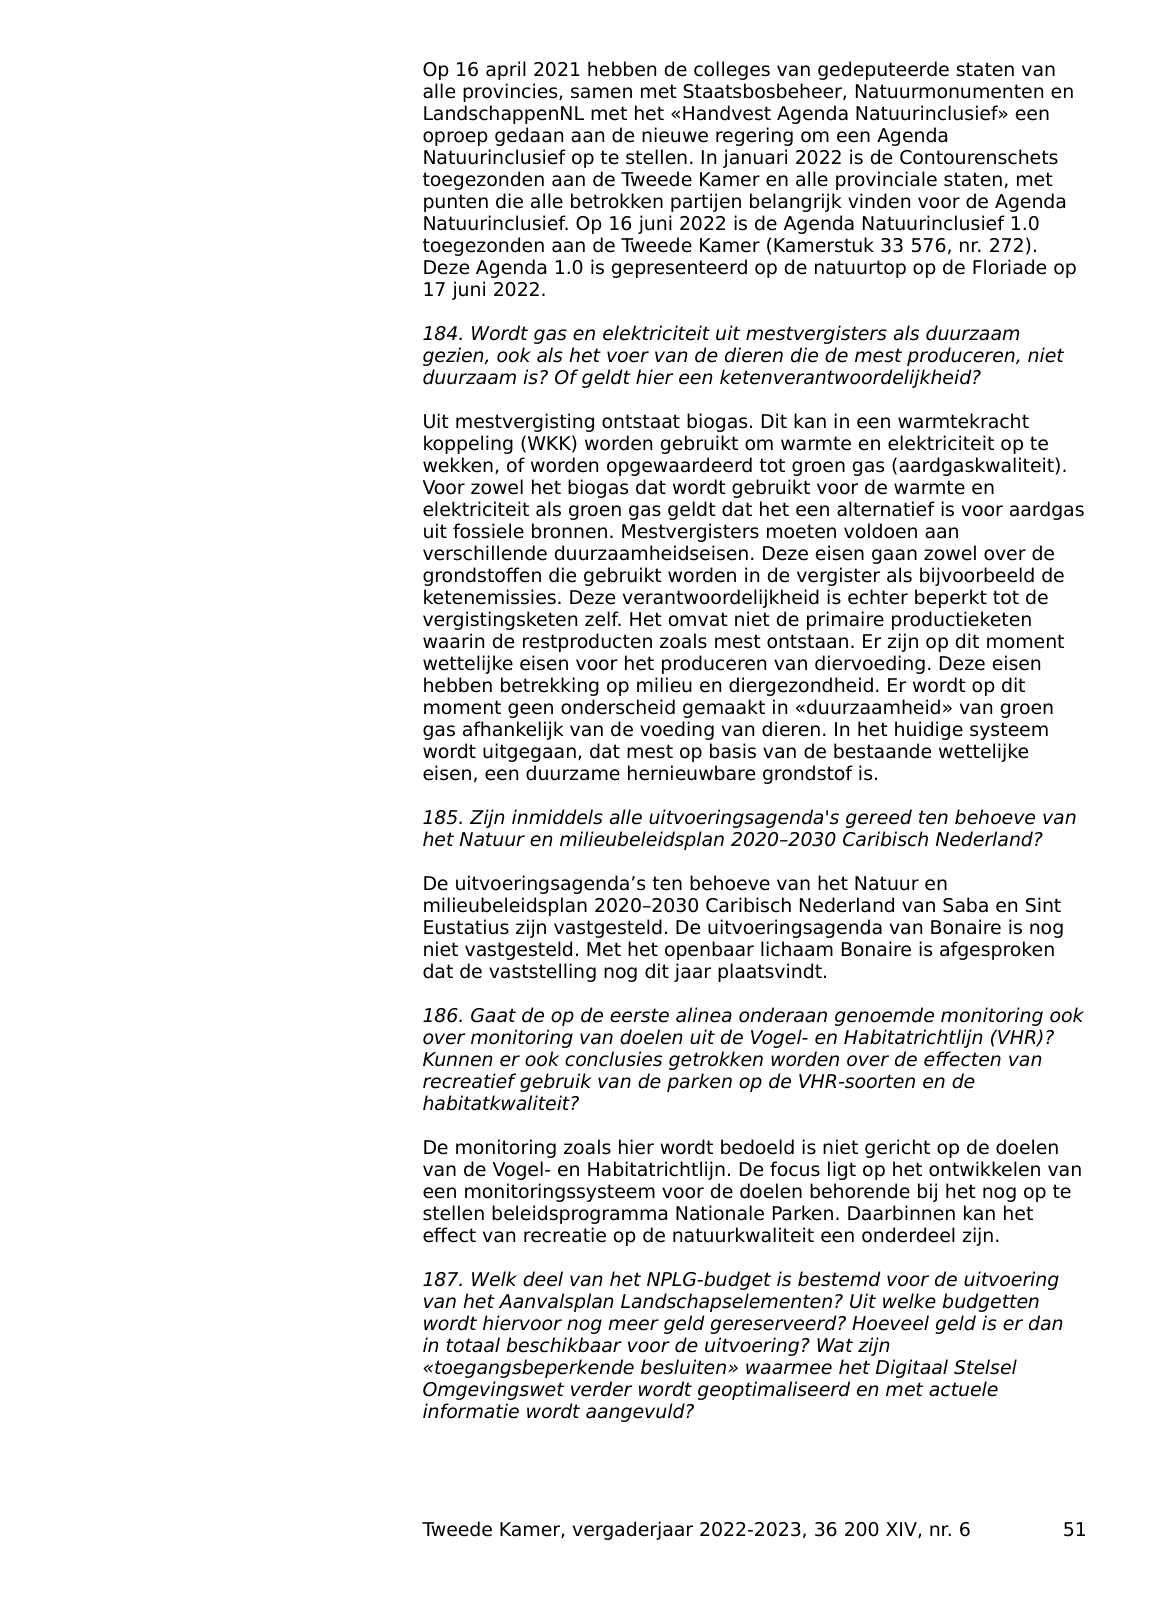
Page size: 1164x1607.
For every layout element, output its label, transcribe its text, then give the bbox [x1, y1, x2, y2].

text 187. Welk deel van het NPLG-budget is bestemd voor de uitvoering van het Aanvalsplan Landschapselementen? Uit welke budgetten wordt hiervoor nog meer geld gereserveerd? Hoeveel geld is er dan in totaal beschikbaar voor de uitvoering? Wat zijn «toegangsbeperkende besluiten» waarmee het Digitaal Stelsel Omgevingswet verder wordt geoptimaliseerd en met actuele informatie wordt aangevuld? [422, 1269, 1087, 1423]
text De monitoring zoals hier wordt bedoeld is niet gericht op de doelen van de Vogel- en Habitatrichtlijn. De focus ligt op het ontwikkelen van een monitoringssysteem voor de doelen behorende bij het nog op te stellen beleidsprogramma Nationale Parken. Daarbinnen kan het effect van recreatie op de natuurkwaliteit een onderdeel zijn. [422, 1137, 1087, 1247]
text 184. Wordt gas en elektriciteit uit mestvergisters als duurzaam gezien, ook als het voer van de dieren die de mest produceren, niet duurzaam is? Of geldt hier een ketenverantwoordelijkheid? [422, 323, 1087, 389]
text De uitvoeringsagenda’s ten behoeve van het Natuur en milieubeleidsplan 2020–2030 Caribisch Nederland van Saba en Sint Eustatius zijn vastgesteld. De uitvoeringsagenda van Bonaire is nog niet vastgesteld. Met het openbaar lichaam Bonaire is afgesproken dat de vaststelling nog dit jaar plaatsvindt. [422, 873, 1087, 983]
text 185. Zijn inmiddels alle uitvoeringsagenda's gereed ten behoeve van het Natuur en milieubeleidsplan 2020–2030 Caribisch Nederland? [422, 807, 1087, 851]
text Op 16 april 2021 hebben de colleges van gedeputeerde staten van alle provincies, samen met Staatsbosbeheer, Natuurmonumenten en LandschappenNL met het «Handvest Agenda Natuurinclusief» een oproep gedaan aan de nieuwe regering om een Agenda Natuurinclusief op te stellen. In januari 2022 is de Contourenschets toegezonden aan de Tweede Kamer en alle provinciale staten, met punten die alle betrokken partijen belangrijk vinden voor de Agenda Natuurinclusief. Op 16 juni 2022 is de Agenda Natuurinclusief 1.0 toegezonden aan de Tweede Kamer (Kamerstuk 33 576, nr. 272). Deze Agenda 1.0 is gepresenteerd op de natuurtop op de Floriade op 17 juni 2022. [422, 59, 1087, 301]
text 186. Gaat de op de eerste alinea onderaan genoemde monitoring ook over monitoring van doelen uit de Vogel- en Habitatrichtlijn (VHR)? Kunnen er ook conclusies getrokken worden over de effecten van recreatief gebruik van de parken op de VHR-soorten en de habitatkwaliteit? [422, 1005, 1087, 1115]
text Uit mestvergisting ontstaat biogas. Dit kan in een warmtekracht koppeling (WKK) worden gebruikt om warmte en elektriciteit op te wekken, of worden opgewaardeerd tot groen gas (aardgaskwaliteit). Voor zowel het biogas dat wordt gebruikt voor de warmte en elektriciteit als groen gas geldt dat het een alternatief is voor aardgas uit fossiele bronnen. Mestvergisters moeten voldoen aan verschillende duurzaamheidseisen. Deze eisen gaan zowel over de grondstoffen die gebruikt worden in de vergister als bijvoorbeeld de ketenemissies. Deze verantwoordelijkheid is echter beperkt tot de vergistingsketen zelf. Het omvat niet de primaire productieketen waarin de restproducten zoals mest ontstaan. Er zijn op dit moment wettelijke eisen voor het produceren van diervoeding. Deze eisen hebben betrekking op milieu en diergezondheid. Er wordt op dit moment geen onderscheid gemaakt in «duurzaamheid» van groen gas afhankelijk van de voeding van dieren. In het huidige systeem wordt uitgegaan, dat mest op basis van de bestaande wettelijke eisen, een duurzame hernieuwbare grondstof is. [422, 411, 1087, 785]
